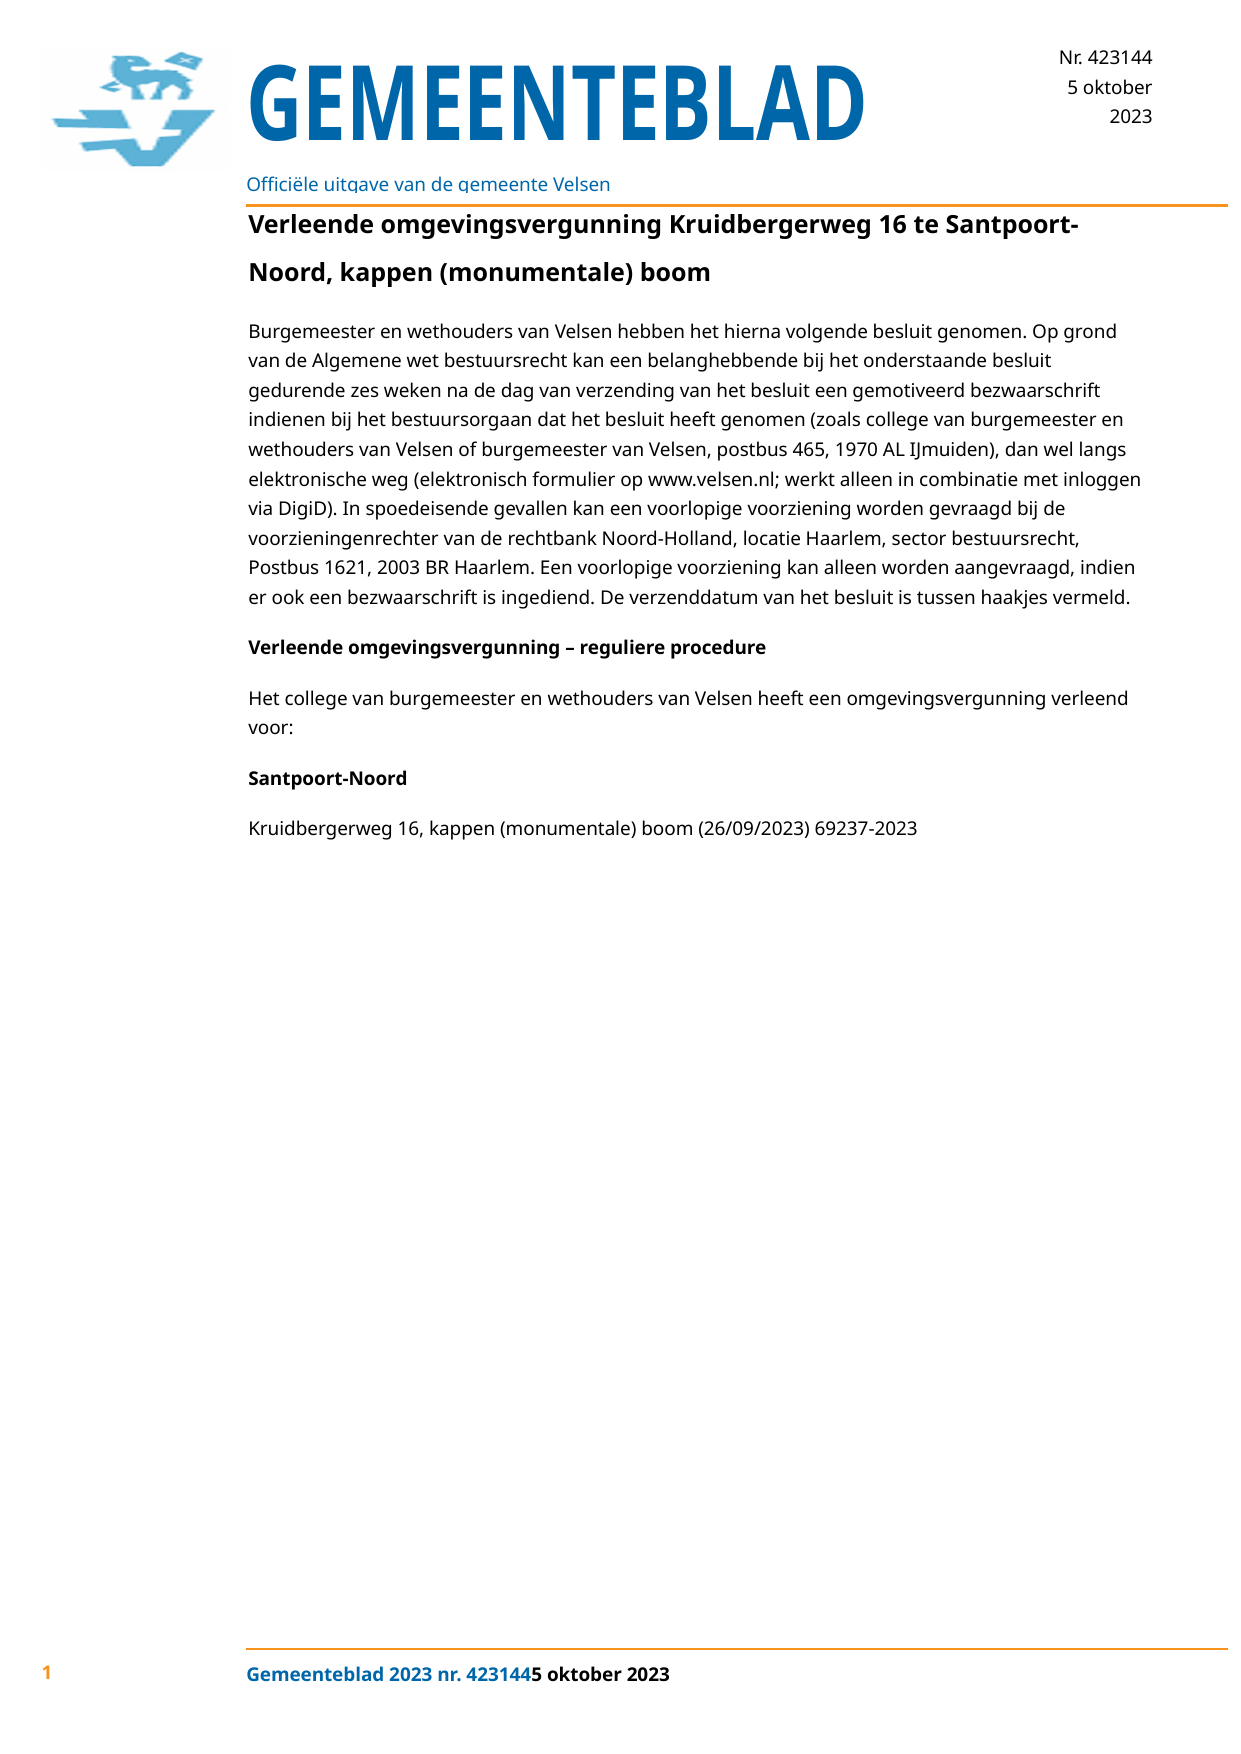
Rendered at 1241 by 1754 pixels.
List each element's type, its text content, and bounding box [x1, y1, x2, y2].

text Burgemeester en wethouders van Velsen hebben het hierna volgende besluit genomen. Op grond van de Algemene wet bestuursrecht kan een belanghebbende bij het onderstaande besluit gedurende zes weken na de dag van verzending van het besluit een gemotiveerd bezwaarschrift indienen bij het bestuursorgaan dat het besluit heeft genomen (zoals college van burgemeester en wethouders van Velsen of burgemeester van Velsen, postbus 465, 1970 AL IJmuiden), dan wel langs elektronische weg (elektronisch formulier op www.velsen.nl; werkt alleen in combinatie met inloggen via DigiD). In spoedeisende gevallen kan een voorlopige voorziening worden gevraagd bij de voorzieningenrechter van de rechtbank Noord-Holland, locatie Haarlem, sector bestuursrecht, Postbus 1621, 2003 BR Haarlem. Een voorlopige voorziening kan alleen worden aangevraagd, indien er ook een bezwaarschrift is ingediend. De verzenddatum van het besluit is tussen haakjes vermeld. [248, 318, 1152, 610]
text Verleende omgevingsvergunning – reguliere procedure [248, 634, 1152, 660]
text Santpoort-Noord [248, 765, 1152, 791]
text Het college van burgemeester en wethouders van Velsen heeft een omgevingsvergunning verleend voor: [248, 685, 1152, 740]
picture [41, 47, 231, 172]
text Verleende omgevingsvergunning Kruidbergerweg 16 te Santpoort-Noord, kappen (monumentale) boom [248, 207, 1152, 288]
text Kruidbergerweg 16, kappen (monumentale) boom (26/09/2023) 69237-2023 [248, 815, 1152, 841]
